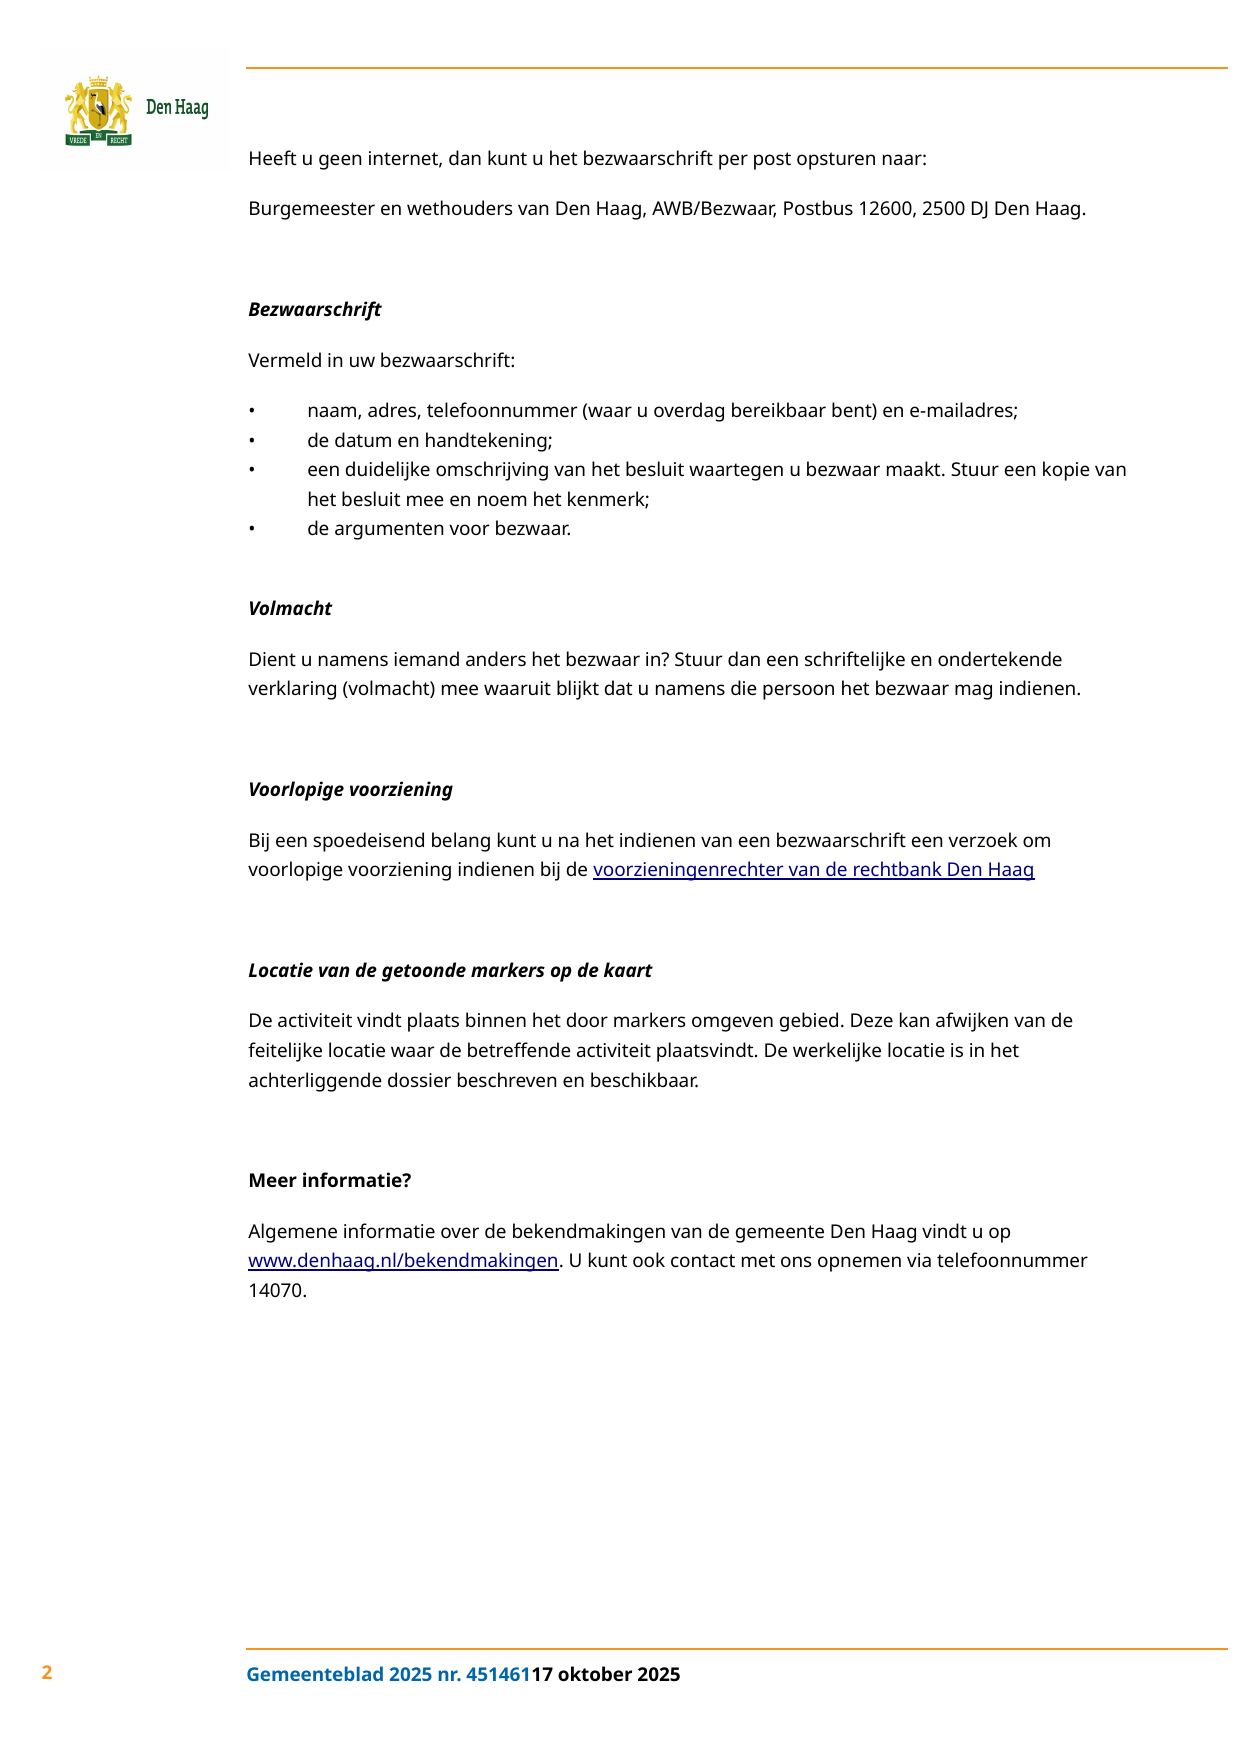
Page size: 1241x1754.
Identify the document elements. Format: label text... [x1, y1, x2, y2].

text De activiteit vindt plaats binnen het door markers omgeven gebied. Deze kan afwijken van de feitelijke locatie waar de betreffende activiteit plaatsvindt. De werkelijke locatie is in het achterliggende dossier beschreven en beschikbaar. [248, 1008, 1152, 1093]
text Burgemeester en wethouders van Den Haag, AWB/Bezwaar, Postbus 12600, 2500 DJ Den Haag. [248, 196, 1152, 221]
text Voorlopige voorziening [248, 776, 1152, 802]
list de datum en handtekening; [248, 427, 1152, 453]
text Locatie van de getoonde markers op de kaart [248, 957, 1152, 983]
text Vermeld in uw bezwaarschrift: [248, 347, 1152, 373]
picture [41, 47, 231, 172]
text Bezwaarschrift [248, 296, 1152, 322]
text Algemene informatie over de bekendmakingen van de gemeente Den Haag vindt u op www.denhaag.nl/bekendmakingen. U kunt ook contact met ons opnemen via telefoonnummer 14070. [248, 1218, 1152, 1303]
text Bij een spoedeisend belang kunt u na het indienen van een bezwaarschrift een verzoek om voorlopige voorziening indienen bij de voorzieningenrechter van de rechtbank Den Haag [248, 827, 1152, 882]
text Heeft u geen internet, dan kunt u het bezwaarschrift per post opsturen naar: [248, 145, 1152, 171]
list de argumenten voor bezwaar. [248, 516, 1152, 541]
list een duidelijke omschrijving van het besluit waartegen u bezwaar maakt. Stuur een kopie van het besluit mee en noem het kenmerk; [248, 456, 1152, 512]
text Dient u namens iemand anders het bezwaar in? Stuur dan een schriftelijke en ondertekende verklaring (volmacht) mee waaruit blijkt dat u namens die persoon het bezwaar mag indienen. [248, 646, 1152, 701]
text Volmacht [248, 596, 1152, 621]
list naam, adres, telefoonnummer (waar u overdag bereikbaar bent) en e-mailadres; [248, 397, 1152, 423]
text Meer informatie? [248, 1168, 1152, 1193]
